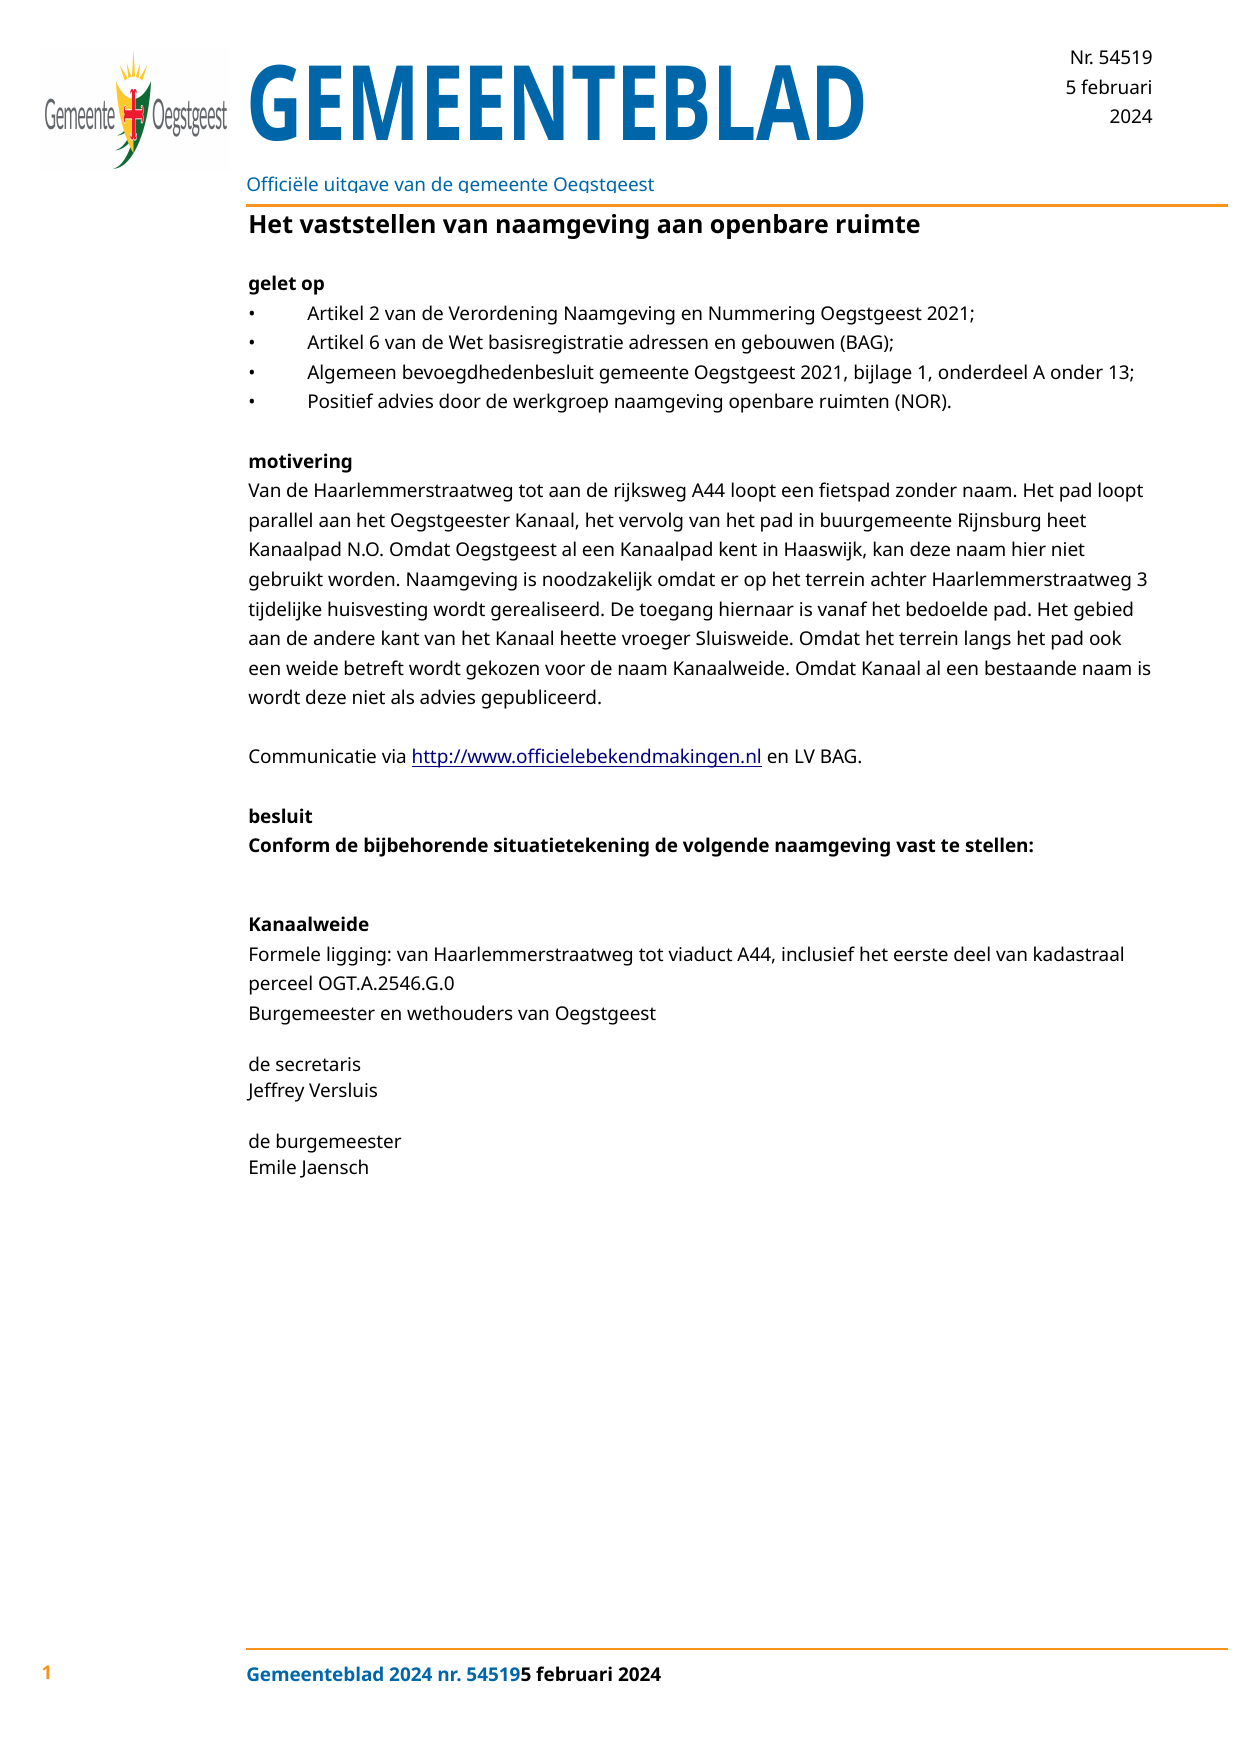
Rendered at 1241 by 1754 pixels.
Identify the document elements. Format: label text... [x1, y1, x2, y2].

text Communicatie via http://www.officielebekendmakingen.nl en LV BAG. [248, 744, 1152, 769]
text Emile Jaensch [248, 1154, 1152, 1180]
list Artikel 6 van de Wet basisregistratie adressen en gebouwen (BAG); [248, 329, 1152, 355]
list Positief advies door de werkgroep naamgeving openbare ruimten (NOR). [248, 389, 1152, 414]
text Van de Haarlemmerstraatweg tot aan de rijksweg A44 loopt een fietspad zonder naam. Het pad loopt parallel aan het Oegstgeester Kanaal, het vervolg van het pad in buurgemeente Rijnsburg heet Kanaalpad N.O. Omdat Oegstgeest al een Kanaalpad kent in Haaswijk, kan deze naam hier niet gebruikt worden. Naamgeving is noodzakelijk omdat er op het terrein achter Haarlemmerstraatweg 3 tijdelijke huisvesting wordt gerealiseerd. De toegang hiernaar is vanaf het bedoelde pad. Het gebied aan de andere kant van het Kanaal heette vroeger Sluisweide. Omdat het terrein langs het pad ook een weide betreft wordt gekozen voor de naam Kanaalweide. Omdat Kanaal al een bestaande naam is wordt deze niet als advies gepubliceerd. [248, 477, 1152, 710]
text besluit [248, 803, 1152, 828]
text de secretaris [248, 1051, 1152, 1077]
text gelet op [248, 270, 1152, 296]
text Formele ligging: van Haarlemmerstraatweg tot viaduct A44, inclusief het eerste deel van kadastraal perceel OGT.A.2546.G.0 [248, 941, 1152, 996]
text Jeffrey Versluis [248, 1077, 1152, 1103]
picture [41, 47, 231, 172]
text Het vaststellen van naamgeving aan openbare ruimte [248, 207, 1152, 241]
text de burgemeester [248, 1129, 1152, 1154]
list Algemeen bevoegdhedenbesluit gemeente Oegstgeest 2021, bijlage 1, onderdeel A onder 13; [248, 359, 1152, 385]
text Kanaalweide [248, 911, 1152, 937]
text motivering [248, 448, 1152, 473]
text Conform de bijbehorende situatietekening de volgende naamgeving vast te stellen: [248, 832, 1152, 858]
list Artikel 2 van de Verordening Naamgeving en Nummering Oegstgeest 2021; [248, 300, 1152, 326]
text Burgemeester en wethouders van Oegstgeest [248, 1000, 1152, 1026]
